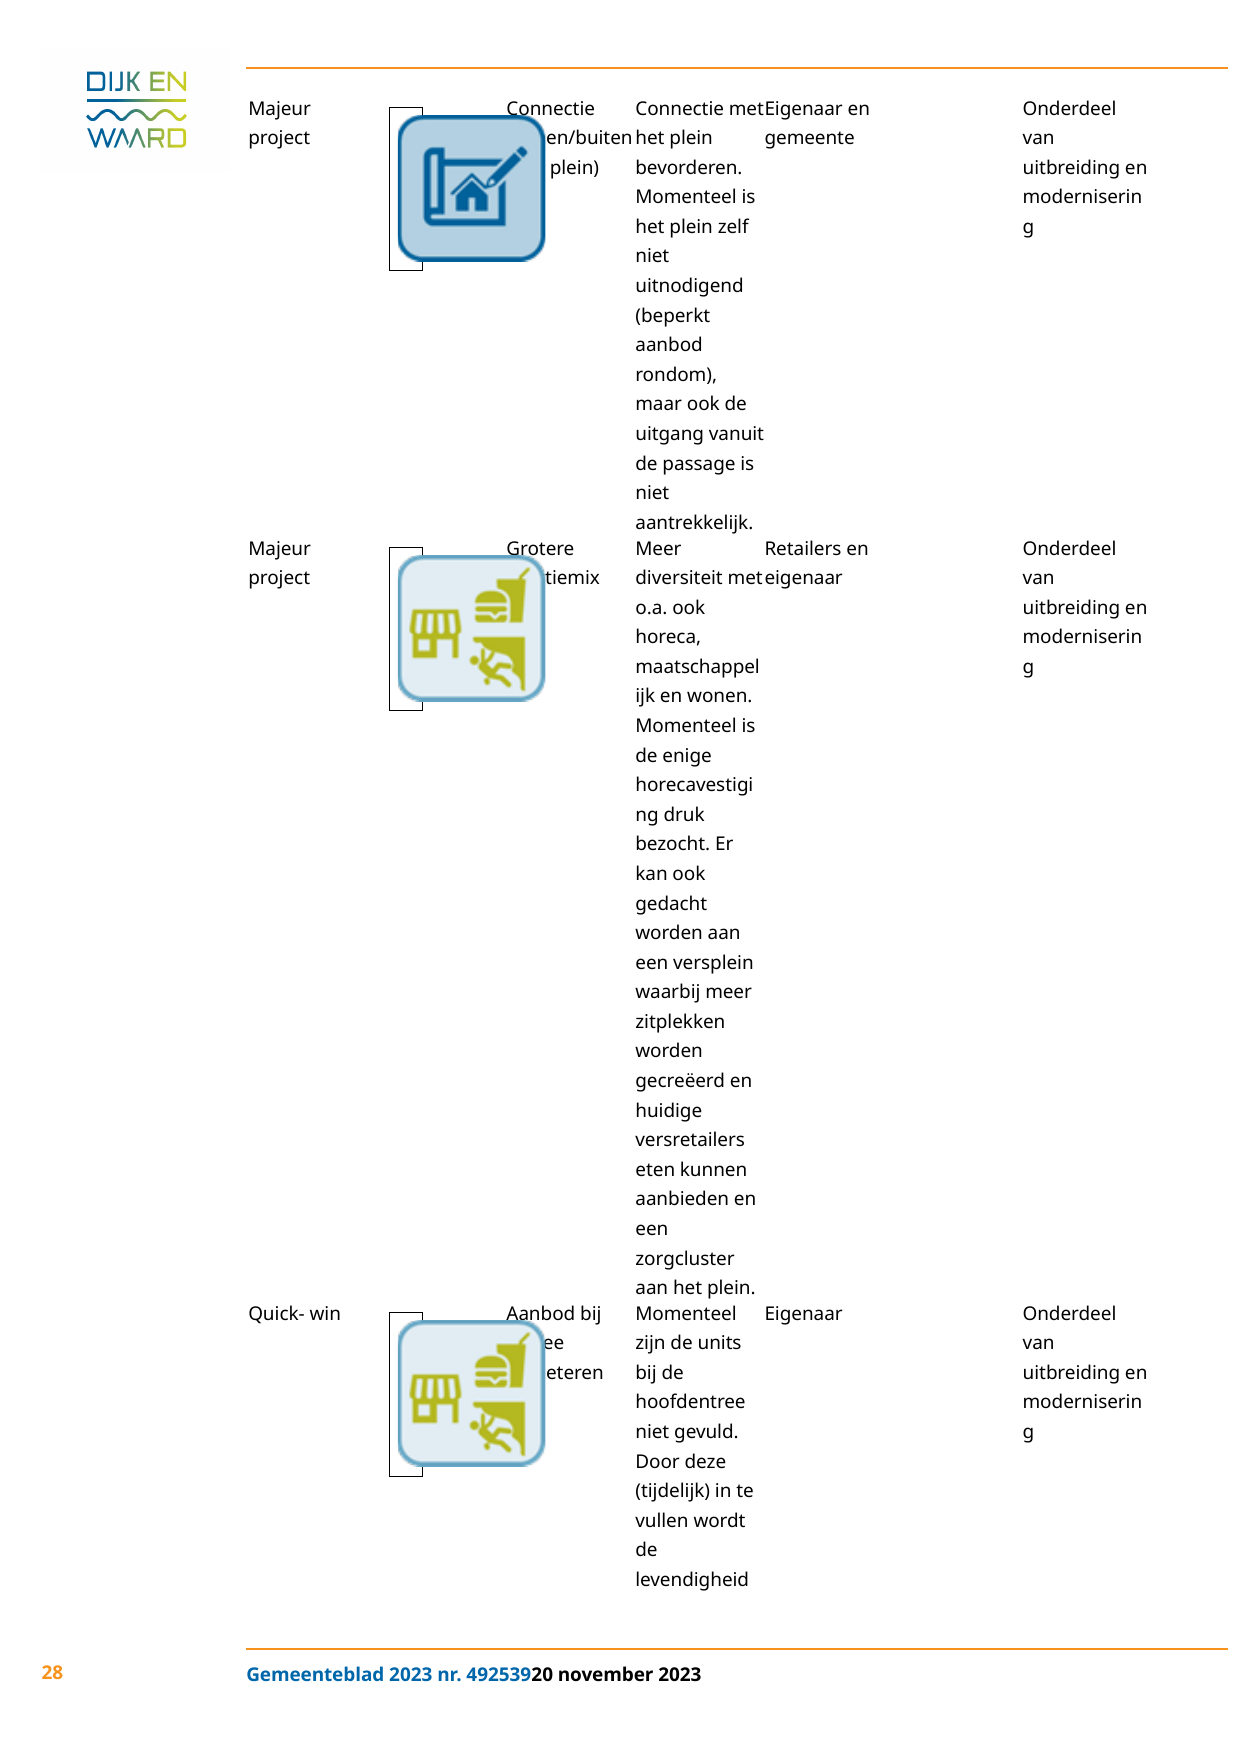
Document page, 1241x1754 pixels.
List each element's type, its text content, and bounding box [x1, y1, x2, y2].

table_cell Meer diversiteit met o.a. ook horeca, maatschappelijk en wonen. Momenteel is de enige horecavestiging druk bezocht. Er kan ook gedacht worden aan een versplein waarbij meer zitplekken worden gecreëerd en huidige versretailers eten kunnen aanbieden en een zorgcluster aan het plein. [635, 535, 764, 1300]
picture [397, 115, 546, 262]
table_cell Grotere functiemix [506, 535, 635, 1300]
table_cell Connectie met het plein bevorderen. Momenteel is het plein zelf niet uitnodigend (beperkt aanbod rondom), maar ook de uitgang vanuit de passage is niet aantrekkelijk. [635, 95, 764, 535]
table_cell Eigenaar en gemeente [764, 95, 893, 535]
table_cell Onderdeel van uitbreiding en modernisering [1023, 535, 1152, 1300]
table_cell [390, 1313, 422, 1476]
table_cell [377, 1300, 506, 1592]
table_cell Eigenaar [764, 1300, 893, 1592]
picture [397, 555, 546, 702]
table_cell [894, 535, 1022, 1300]
table_cell Momenteel zijn de units bij de hoofdentree niet gevuld. Door deze (tijdelijk) in te vullen wordt de levendigheid [635, 1300, 764, 1592]
table_cell Majeur project [248, 535, 377, 1300]
table_cell [390, 108, 422, 270]
table_cell Onderdeel van uitbreiding en modernisering [1023, 1300, 1152, 1592]
picture [41, 47, 231, 172]
table_cell [377, 535, 506, 1300]
table_cell Majeur project [248, 95, 377, 535]
table_cell Aanbod bij entree verbeteren [506, 1300, 635, 1592]
table_cell Connectie binnen/buiten (ook plein) [506, 95, 635, 535]
table_cell Onderdeel van uitbreiding en modernisering [1023, 95, 1152, 535]
table_cell [894, 1300, 1022, 1592]
table_cell [390, 548, 422, 710]
picture [397, 1320, 546, 1467]
table_cell [894, 95, 1022, 535]
table_cell Retailers en eigenaar [764, 535, 893, 1300]
table_cell Quick- win [248, 1300, 377, 1592]
table_cell [377, 95, 506, 535]
